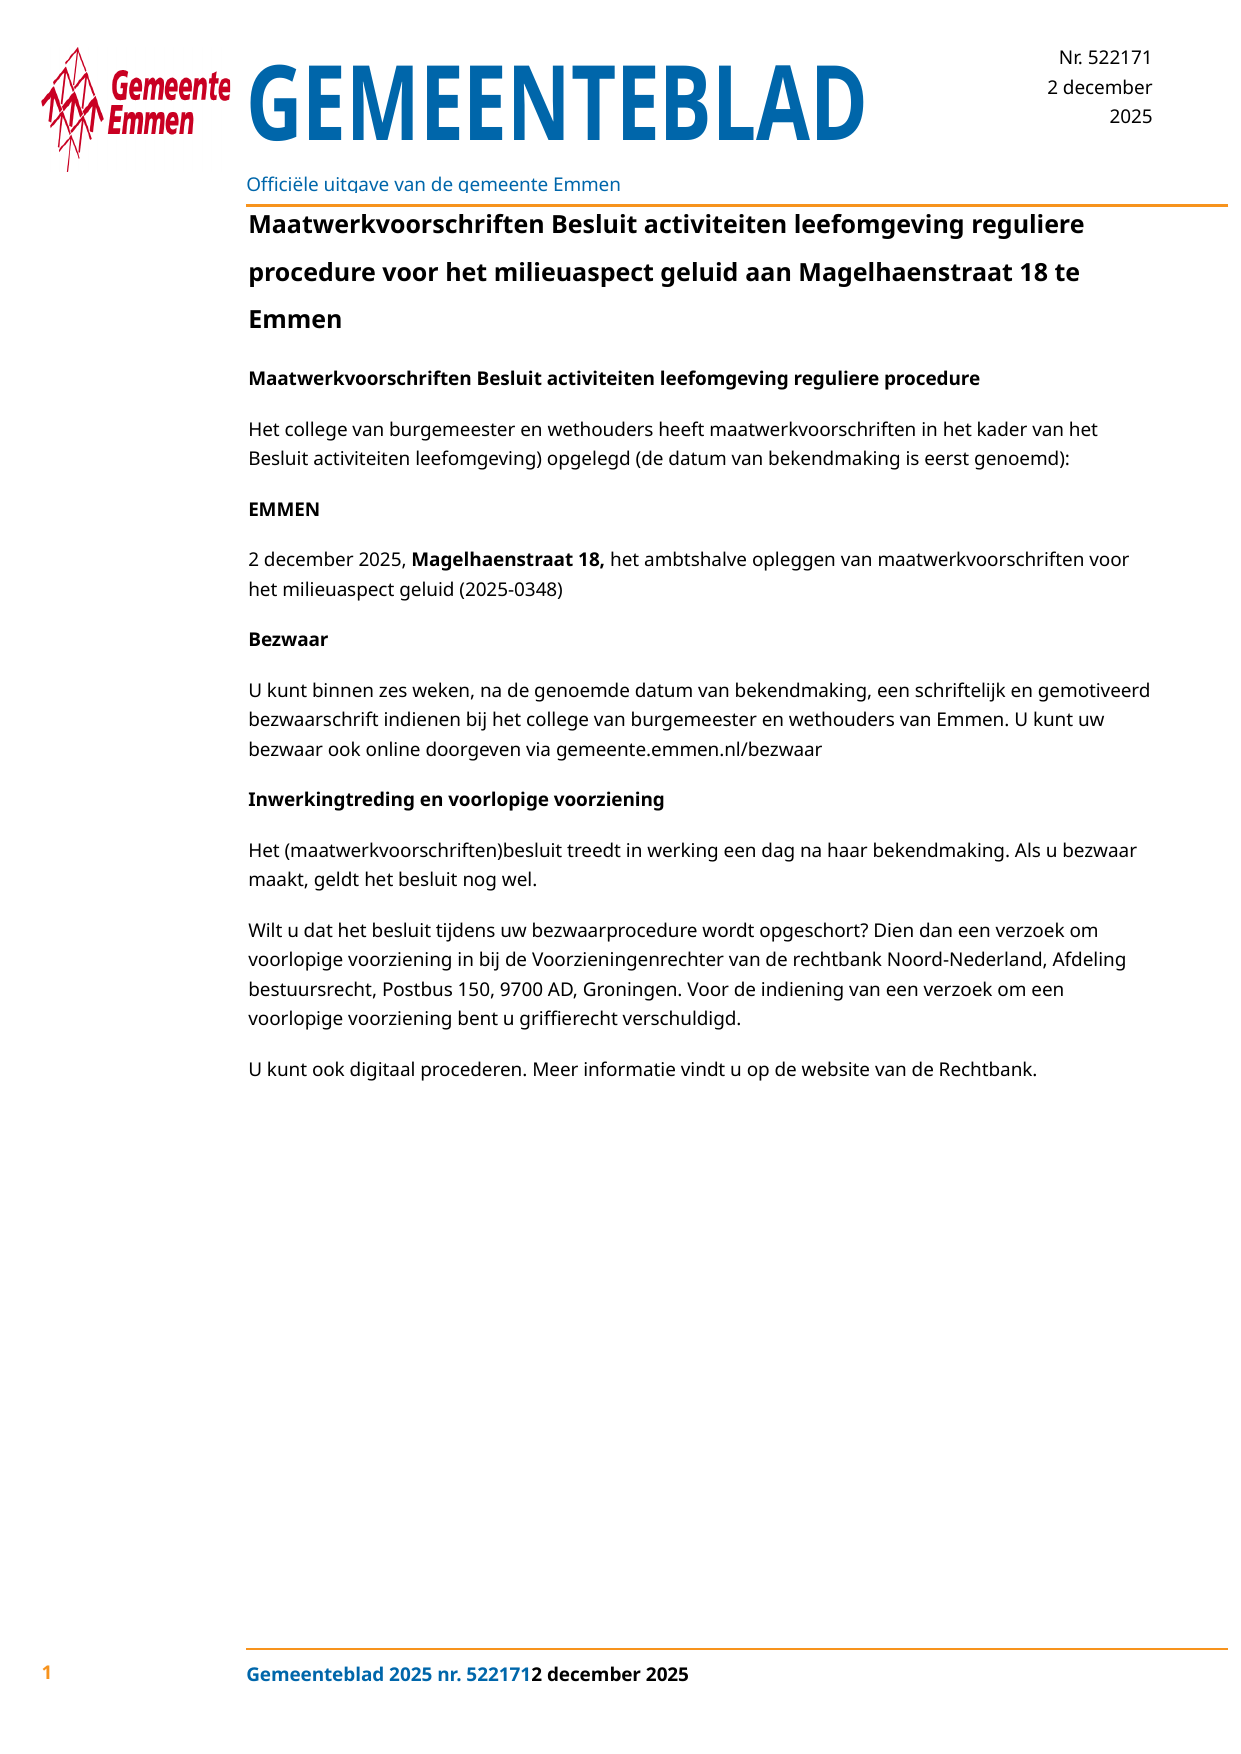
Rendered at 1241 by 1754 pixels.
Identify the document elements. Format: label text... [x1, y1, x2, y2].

text Maatwerkvoorschriften Besluit activiteiten leefomgeving reguliere procedure [248, 366, 1152, 391]
text Bezwaar [248, 626, 1152, 652]
text Inwerkingtreding en voorlopige voorziening [248, 786, 1152, 812]
text U kunt ook digitaal procederen. Meer informatie vindt u op de website van de Rechtbank. [248, 1056, 1152, 1082]
picture [41, 47, 231, 172]
text Wilt u dat het besluit tijdens uw bezwaarprocedure wordt opgeschort? Dien dan een verzoek om voorlopige voorziening in bij de Voorzieningenrechter van de rechtbank Noord-Nederland, Afdeling bestuursrecht, Postbus 150, 9700 AD, Groningen. Voor de indiening van een verzoek om een voorlopige voorziening bent u griffierecht verschuldigd. [248, 917, 1152, 1031]
text Maatwerkvoorschriften Besluit activiteiten leefomgeving reguliere procedure voor het milieuaspect geluid aan Magelhaenstraat 18 te Emmen [248, 207, 1152, 336]
text EMMEN [248, 496, 1152, 522]
text Het (maatwerkvoorschriften)besluit treedt in werking een dag na haar bekendmaking. Als u bezwaar maakt, geldt het besluit nog wel. [248, 837, 1152, 892]
text 2 december 2025, Magelhaenstraat 18, het ambtshalve opleggen van maatwerkvoorschriften voor het milieuaspect geluid (2025-0348) [248, 546, 1152, 602]
text Het college van burgemeester en wethouders heeft maatwerkvoorschriften in het kader van het Besluit activiteiten leefomgeving) opgelegd (de datum van bekendmaking is eerst genoemd): [248, 416, 1152, 471]
text U kunt binnen zes weken, na de genoemde datum van bekendmaking, een schriftelijk en gemotiveerd bezwaarschrift indienen bij het college van burgemeester en wethouders van Emmen. U kunt uw bezwaar ook online doorgeven via gemeente.emmen.nl/bezwaar [248, 677, 1152, 762]
